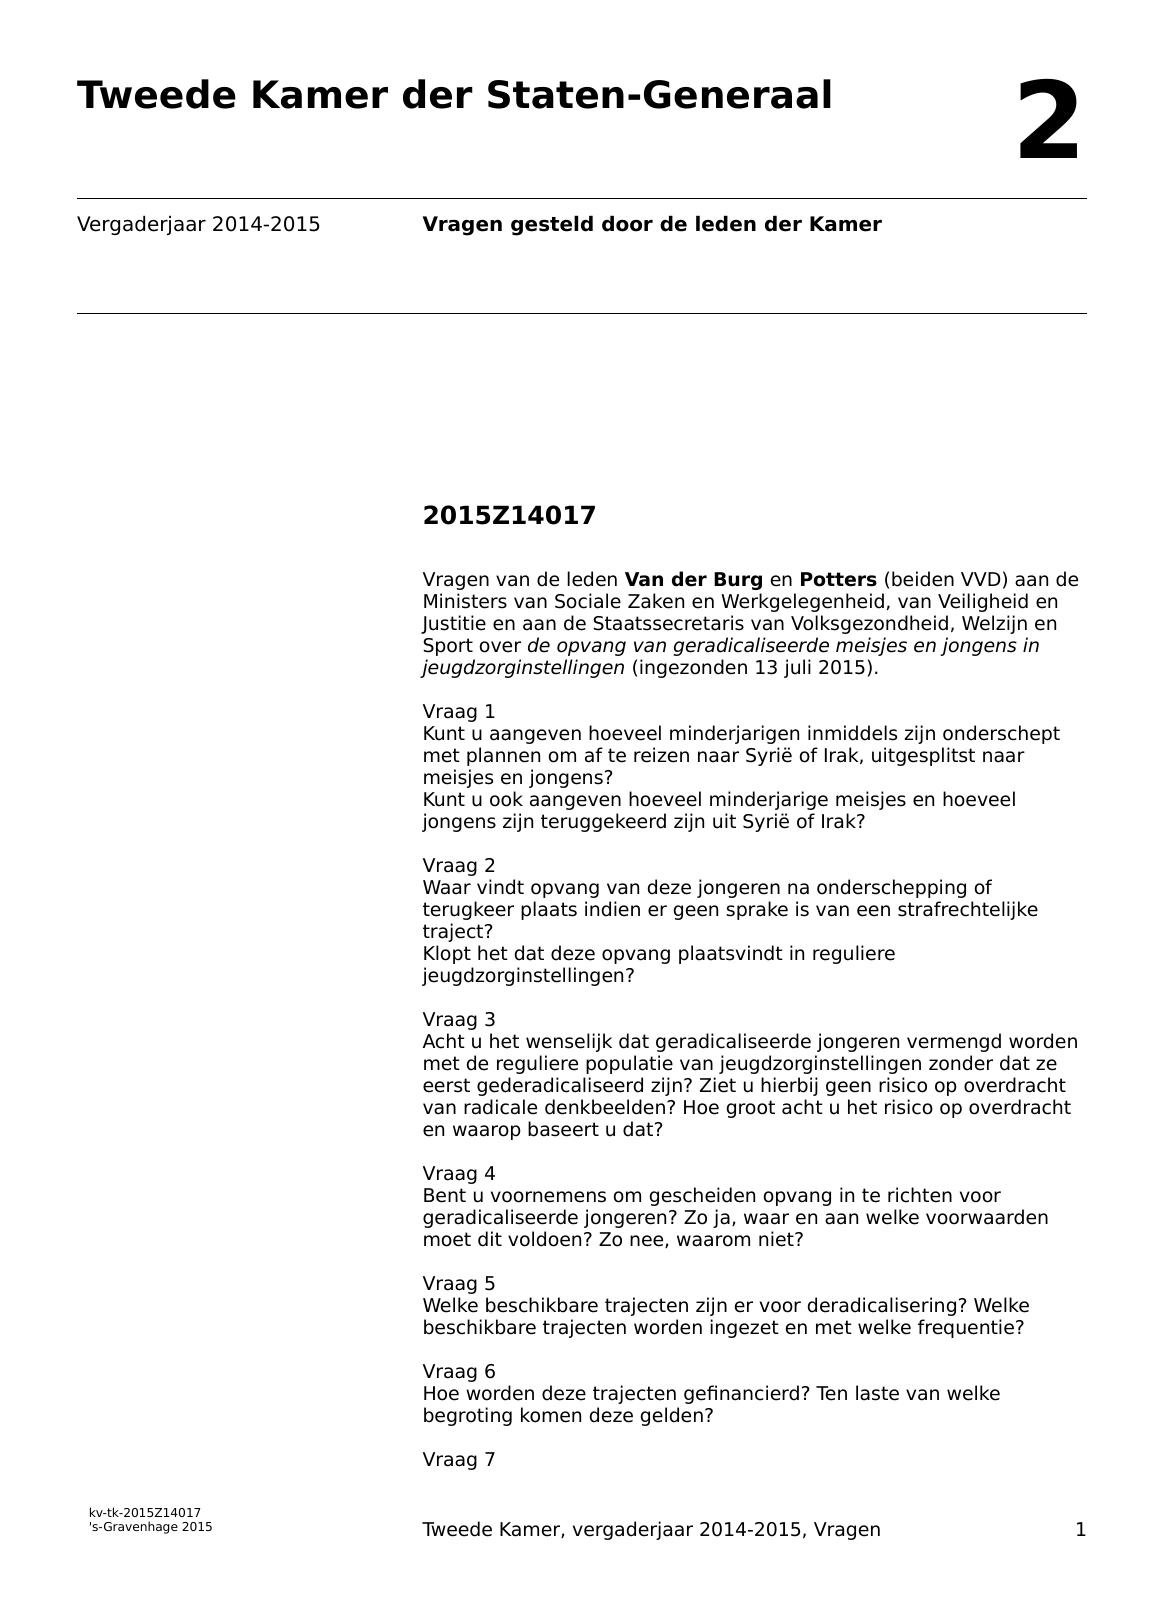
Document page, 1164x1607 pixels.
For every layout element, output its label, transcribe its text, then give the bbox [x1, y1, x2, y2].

text Vraag 7 [422, 1449, 1087, 1471]
text Vraag 2 [422, 855, 1087, 877]
text Hoe worden deze trajecten gefinancierd? Ten laste van welke begroting komen deze gelden? [422, 1383, 1087, 1427]
text Waar vindt opvang van deze jongeren na onderschepping of terugkeer plaats indien er geen sprake is van een strafrechtelijke traject? [422, 877, 1087, 943]
text 2015Z14017 [422, 501, 1087, 531]
text Kunt u ook aangeven hoeveel minderjarige meisjes en hoeveel jongens zijn teruggekeerd zijn uit Syrië of Irak? [422, 789, 1087, 833]
table_cell Vragen gesteld door de leden der Kamer [422, 199, 1087, 313]
text Acht u het wenselijk dat geradicaliseerde jongeren vermengd worden met de reguliere populatie van jeugdzorginstellingen zonder dat ze eerst gederadicaliseerd zijn? Ziet u hierbij geen risico op overdracht van radicale denkbeelden? Hoe groot acht u het risico op overdracht en waarop baseert u dat? [422, 1031, 1087, 1141]
text kv-tk-2015Z14017 [88, 1506, 323, 1520]
text Welke beschikbare trajecten zijn er voor deradicalisering? Welke beschikbare trajecten worden ingezet en met welke frequentie? [422, 1295, 1087, 1339]
text Vragen van de leden Van der Burg en Potters (beiden VVD) aan de Ministers van Sociale Zaken en Werkgelegenheid, van Veiligheid en Justitie en aan de Staatssecretaris van Volksgezondheid, Welzijn en Sport over de opvang van geradicaliseerde meisjes en jongens in jeugdzorginstellingen (ingezonden 13 juli 2015). [422, 569, 1087, 679]
text Kunt u aangeven hoeveel minderjarigen inmiddels zijn onderschept met plannen om af te reizen naar Syrië of Irak, uitgesplitst naar meisjes en jongens? [422, 723, 1087, 789]
text Vraag 3 [422, 1009, 1087, 1031]
text Klopt het dat deze opvang plaatsvindt in reguliere jeugdzorginstellingen? [422, 943, 1087, 987]
text 's-Gravenhage 2015 [88, 1520, 323, 1534]
text Vraag 6 [422, 1361, 1087, 1383]
table_header Tweede Kamer der Staten-Generaal [77, 59, 886, 198]
text Bent u voornemens om gescheiden opvang in te richten voor geradicaliseerde jongeren? Zo ja, waar en aan welke voorwaarden moet dit voldoen? Zo nee, waarom niet? [422, 1185, 1087, 1251]
table_cell Vergaderjaar 2014-2015 [77, 199, 422, 313]
text Vraag 4 [422, 1163, 1087, 1185]
text Vraag 5 [422, 1273, 1087, 1295]
table_header 2 [886, 59, 1087, 198]
text Vraag 1 [422, 701, 1087, 723]
